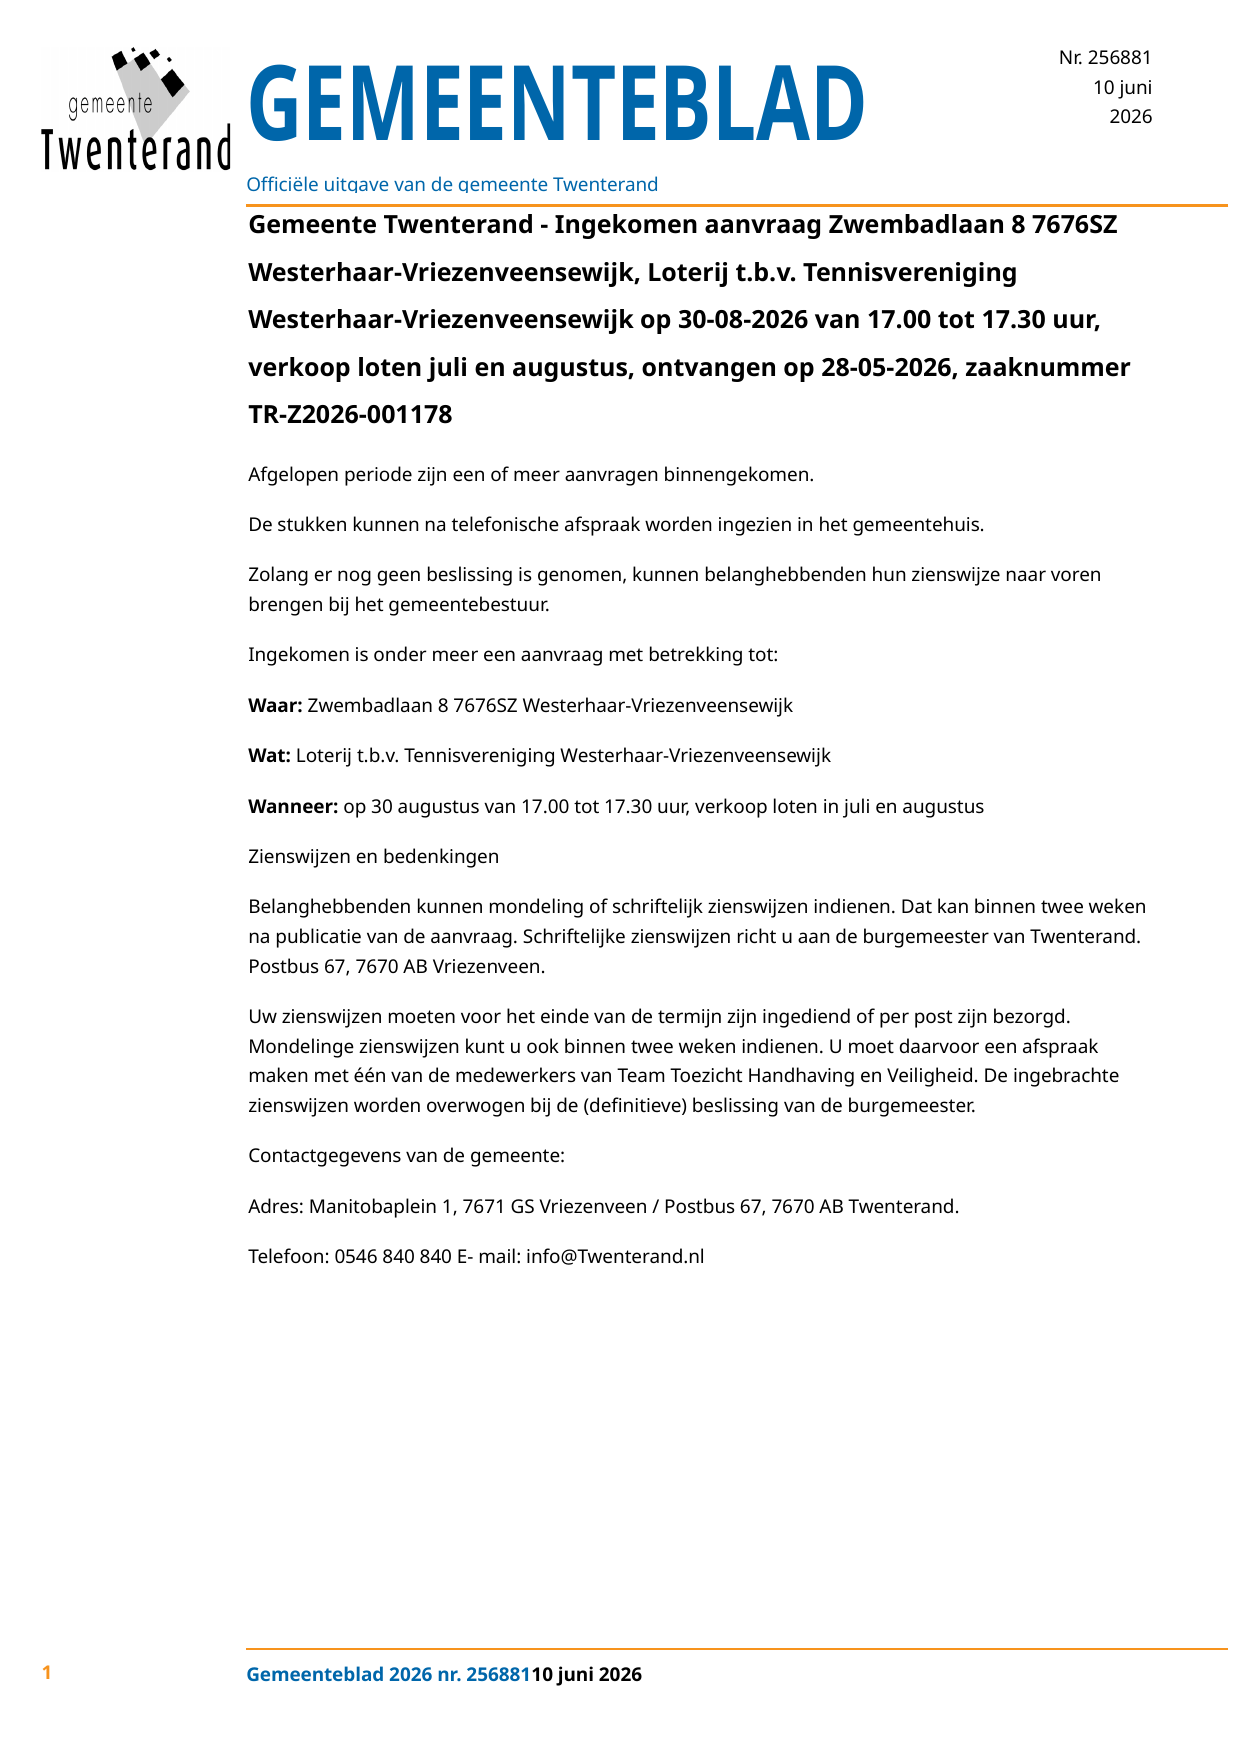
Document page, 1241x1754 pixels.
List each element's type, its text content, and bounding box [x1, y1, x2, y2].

text Zolang er nog geen beslissing is genomen, kunnen belanghebbenden hun zienswijze naar voren brengen bij het gemeentebestuur. [248, 562, 1152, 617]
text Contactgegevens van de gemeente: [248, 1142, 1152, 1168]
text Wanneer: op 30 augustus van 17.00 tot 17.30 uur, verkoop loten in juli en augustus [248, 793, 1152, 818]
text Zienswijzen en bedenkingen [248, 843, 1152, 869]
text Adres: Manitobaplein 1, 7671 GS Vriezenveen / Postbus 67, 7670 AB Twenterand. [248, 1193, 1152, 1218]
text Telefoon: 0546 840 840 E- mail: info@Twenterand.nl [248, 1243, 1152, 1269]
text De stukken kunnen na telefonische afspraak worden ingezien in het gemeentehuis. [248, 511, 1152, 537]
text Uw zienswijzen moeten voor het einde van de termijn zijn ingediend of per post zijn bezorgd. Mondelinge zienswijzen kunt u ook binnen twee weken indienen. U moet daarvoor een afspraak maken met één van de medewerkers van Team Toezicht Handhaving en Veiligheid. De ingebrachte zienswijzen worden overwogen bij de (definitieve) beslissing van de burgemeester. [248, 1003, 1152, 1118]
text Afgelopen periode zijn een of meer aanvragen binnengekomen. [248, 461, 1152, 486]
text Ingekomen is onder meer een aanvraag met betrekking tot: [248, 642, 1152, 667]
text Waar: Zwembadlaan 8 7676SZ Westerhaar-Vriezenveensewijk [248, 692, 1152, 718]
text Gemeente Twenterand - Ingekomen aanvraag Zwembadlaan 8 7676SZ Westerhaar-Vriezenveensewijk, Loterij t.b.v. Tennisvereniging Westerhaar-Vriezenveensewijk op 30-08-2026 van 17.00 tot 17.30 uur, verkoop loten juli en augustus, ontvangen op 28-05-2026, zaaknummer TR-Z2026-001178 [248, 207, 1152, 431]
picture [41, 47, 231, 172]
text Wat: Loterij t.b.v. Tennisvereniging Westerhaar-Vriezenveensewijk [248, 742, 1152, 768]
text Belanghebbenden kunnen mondeling of schriftelijk zienswijzen indienen. Dat kan binnen twee weken na publicatie van de aanvraag. Schriftelijke zienswijzen richt u aan de burgemeester van Twenterand. Postbus 67, 7670 AB Vriezenveen. [248, 894, 1152, 978]
